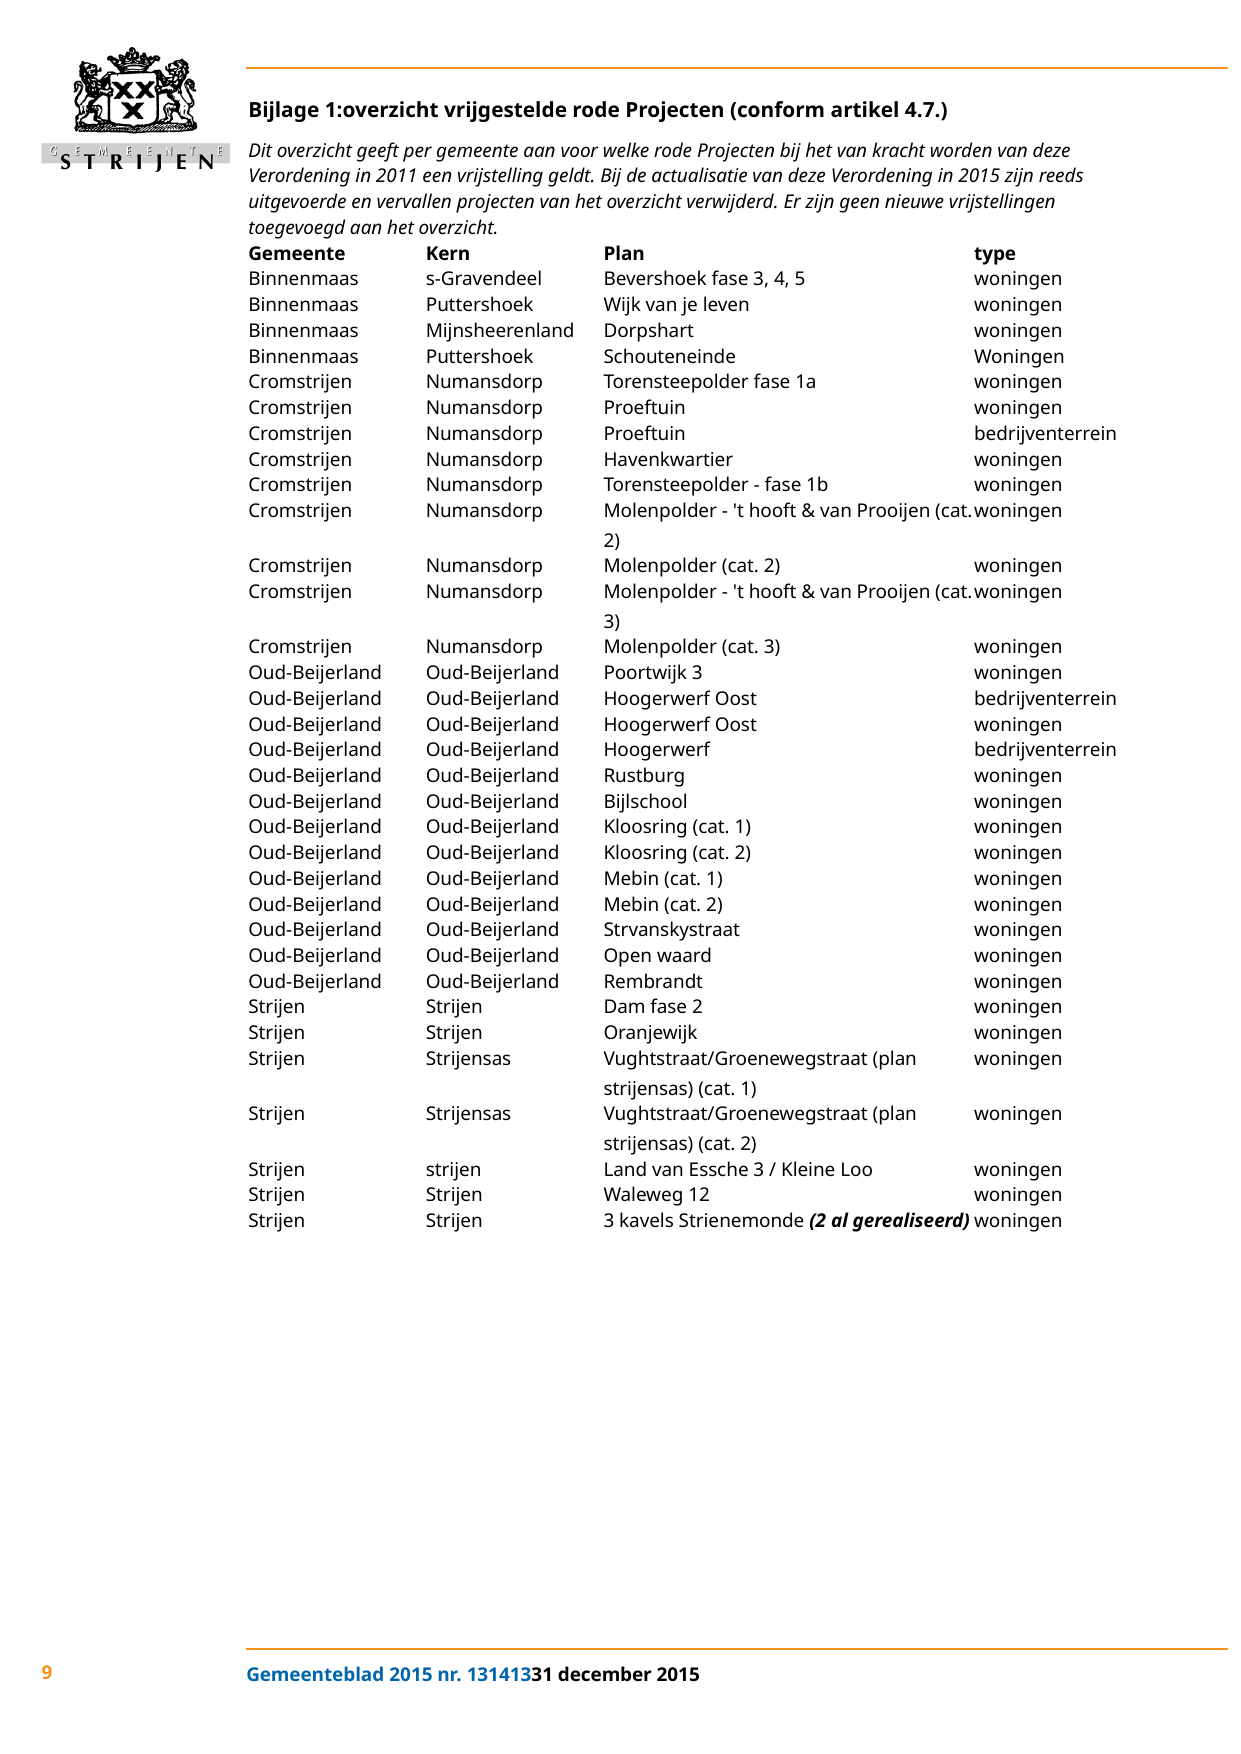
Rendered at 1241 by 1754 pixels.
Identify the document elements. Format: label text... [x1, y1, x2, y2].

table_cell Oud-Beijerland [426, 659, 603, 685]
table_header type [974, 240, 1152, 266]
table_cell Oud-Beijerland [426, 917, 603, 942]
table_cell Bijlschool [603, 788, 974, 814]
table_cell Puttershoek [426, 343, 603, 368]
table_cell bedrijventerrein [974, 736, 1152, 762]
table_cell Torensteepolder - fase 1b [603, 471, 974, 497]
table_cell Oud-Beijerland [426, 762, 603, 788]
table_cell woningen [974, 497, 1152, 552]
table_cell Numansdorp [426, 578, 603, 633]
table_cell Cromstrijen [248, 420, 426, 446]
table_cell woningen [974, 711, 1152, 736]
table_cell Rembrandt [603, 968, 974, 994]
table_cell Numansdorp [426, 553, 603, 578]
table_cell Hoogerwerf Oost [603, 685, 974, 711]
table_cell Oud-Beijerland [248, 917, 426, 942]
table_cell woningen [974, 634, 1152, 659]
table_cell Mijnsheerenland [426, 317, 603, 343]
table_cell Oranjewijk [603, 1020, 974, 1045]
table_cell 3 kavels Strienemonde (2 al gerealiseerd) [603, 1207, 974, 1233]
table_cell Strijen [248, 1045, 426, 1101]
table_cell Numansdorp [426, 471, 603, 497]
table_cell Cromstrijen [248, 553, 426, 578]
table_cell woningen [974, 446, 1152, 471]
table_cell Strijen [248, 994, 426, 1019]
table_cell Cromstrijen [248, 471, 426, 497]
table_cell woningen [974, 917, 1152, 942]
table_cell Puttershoek [426, 291, 603, 317]
table_cell Schouteneinde [603, 343, 974, 368]
table_cell Oud-Beijerland [426, 942, 603, 968]
table_cell woningen [974, 814, 1152, 839]
table_cell Cromstrijen [248, 634, 426, 659]
table_cell bedrijventerrein [974, 685, 1152, 711]
table_cell Oud-Beijerland [426, 736, 603, 762]
table_cell woningen [974, 291, 1152, 317]
table_cell Waleweg 12 [603, 1182, 974, 1207]
table_cell Strijensas [426, 1045, 603, 1101]
table_cell woningen [974, 317, 1152, 343]
table_cell Numansdorp [426, 497, 603, 552]
table_cell woningen [974, 659, 1152, 685]
table_cell Strijen [248, 1207, 426, 1233]
table_cell Cromstrijen [248, 394, 426, 420]
table_cell Molenpolder - 't hooft & van Prooijen (cat. 2) [603, 497, 974, 552]
table_cell Dam fase 2 [603, 994, 974, 1019]
table_cell Oud-Beijerland [248, 865, 426, 891]
table_cell Proeftuin [603, 420, 974, 446]
table_cell Strvanskystraat [603, 917, 974, 942]
table_cell Hoogerwerf Oost [603, 711, 974, 736]
table_cell Oud-Beijerland [426, 839, 603, 865]
table_cell Cromstrijen [248, 369, 426, 394]
table_cell woningen [974, 865, 1152, 891]
table_cell bedrijventerrein [974, 420, 1152, 446]
table_cell s-Gravendeel [426, 266, 603, 291]
table_cell Oud-Beijerland [248, 685, 426, 711]
table_cell Oud-Beijerland [248, 942, 426, 968]
table_cell Oud-Beijerland [426, 685, 603, 711]
table_cell Wijk van je leven [603, 291, 974, 317]
table_cell Binnenmaas [248, 317, 426, 343]
table_cell Strijen [248, 1020, 426, 1045]
table_cell Numansdorp [426, 369, 603, 394]
table_cell Torensteepolder fase 1a [603, 369, 974, 394]
table_cell Cromstrijen [248, 578, 426, 633]
table_cell Binnenmaas [248, 343, 426, 368]
table_cell Binnenmaas [248, 291, 426, 317]
table_cell woningen [974, 471, 1152, 497]
table_cell Oud-Beijerland [248, 762, 426, 788]
table_cell Oud-Beijerland [426, 814, 603, 839]
table_cell Numansdorp [426, 634, 603, 659]
table_cell Molenpolder - 't hooft & van Prooijen (cat. 3) [603, 578, 974, 633]
table_cell woningen [974, 1207, 1152, 1233]
table_header Gemeente [248, 240, 426, 266]
table_cell strijen [426, 1156, 603, 1182]
table_cell woningen [974, 1045, 1152, 1101]
table_cell Cromstrijen [248, 497, 426, 552]
table_cell Strijensas [426, 1101, 603, 1156]
table_cell Proeftuin [603, 394, 974, 420]
table_cell Mebin (cat. 2) [603, 891, 974, 917]
table_cell Molenpolder (cat. 3) [603, 634, 974, 659]
table_cell woningen [974, 942, 1152, 968]
table_cell Vughtstraat/Groenewegstraat (plan strijensas) (cat. 2) [603, 1101, 974, 1156]
table_cell woningen [974, 1101, 1152, 1156]
table_cell Binnenmaas [248, 266, 426, 291]
table_header Plan [603, 240, 974, 266]
table_cell Strijen [248, 1182, 426, 1207]
table_cell Kloosring (cat. 1) [603, 814, 974, 839]
table_cell Numansdorp [426, 420, 603, 446]
text Dit overzicht geeft per gemeente aan voor welke rode Projecten bij het van kracht worden van deze Verordening in 2011 een vrijstelling geldt. Bij de actualisatie van deze Verordening in 2015 zijn reeds uitgevoerde en vervallen projecten van het overzicht verwijderd. Er zijn geen nieuwe vrijstellingen toegevoegd aan het overzicht. [248, 137, 1152, 240]
table_cell woningen [974, 1182, 1152, 1207]
table_header Kern [426, 240, 603, 266]
picture [41, 47, 231, 172]
table_cell Molenpolder (cat. 2) [603, 553, 974, 578]
table_cell woningen [974, 839, 1152, 865]
table_cell Rustburg [603, 762, 974, 788]
table_cell Numansdorp [426, 394, 603, 420]
table_cell Strijen [248, 1156, 426, 1182]
table_cell Strijen [248, 1101, 426, 1156]
table_cell Strijen [426, 1207, 603, 1233]
table_cell woningen [974, 788, 1152, 814]
table_cell Oud-Beijerland [248, 711, 426, 736]
table_cell Oud-Beijerland [248, 839, 426, 865]
table_cell woningen [974, 266, 1152, 291]
table_cell woningen [974, 1020, 1152, 1045]
table_cell Oud-Beijerland [426, 865, 603, 891]
table_cell Oud-Beijerland [248, 814, 426, 839]
table_cell woningen [974, 553, 1152, 578]
table_cell Oud-Beijerland [426, 788, 603, 814]
table_cell Oud-Beijerland [248, 788, 426, 814]
table_cell Oud-Beijerland [426, 968, 603, 994]
table_cell Oud-Beijerland [248, 736, 426, 762]
table_cell woningen [974, 762, 1152, 788]
table_cell woningen [974, 891, 1152, 917]
table_cell Vughtstraat/Groenewegstraat (plan strijensas) (cat. 1) [603, 1045, 974, 1101]
table_cell Land van Essche 3 / Kleine Loo [603, 1156, 974, 1182]
table_cell woningen [974, 1156, 1152, 1182]
text Bijlage 1:overzicht vrijgestelde rode Projecten (conform artikel 4.7.) [248, 95, 1152, 123]
table_cell Strijen [426, 1182, 603, 1207]
table_cell Oud-Beijerland [248, 659, 426, 685]
table_cell Strijen [426, 1020, 603, 1045]
table_cell Bevershoek fase 3, 4, 5 [603, 266, 974, 291]
table_cell woningen [974, 578, 1152, 633]
table_cell Kloosring (cat. 2) [603, 839, 974, 865]
table_cell woningen [974, 968, 1152, 994]
table_cell woningen [974, 394, 1152, 420]
table_cell Oud-Beijerland [248, 968, 426, 994]
table_cell Oud-Beijerland [426, 891, 603, 917]
table_cell Oud-Beijerland [426, 711, 603, 736]
table_cell Dorpshart [603, 317, 974, 343]
table_cell Open waard [603, 942, 974, 968]
table_cell Numansdorp [426, 446, 603, 471]
table_cell Strijen [426, 994, 603, 1019]
table_cell Mebin (cat. 1) [603, 865, 974, 891]
table_cell woningen [974, 994, 1152, 1019]
table_cell Oud-Beijerland [248, 891, 426, 917]
table_cell Woningen [974, 343, 1152, 368]
table_cell Havenkwartier [603, 446, 974, 471]
table_cell woningen [974, 369, 1152, 394]
table_cell Poortwijk 3 [603, 659, 974, 685]
table_cell Cromstrijen [248, 446, 426, 471]
table_cell Hoogerwerf [603, 736, 974, 762]
